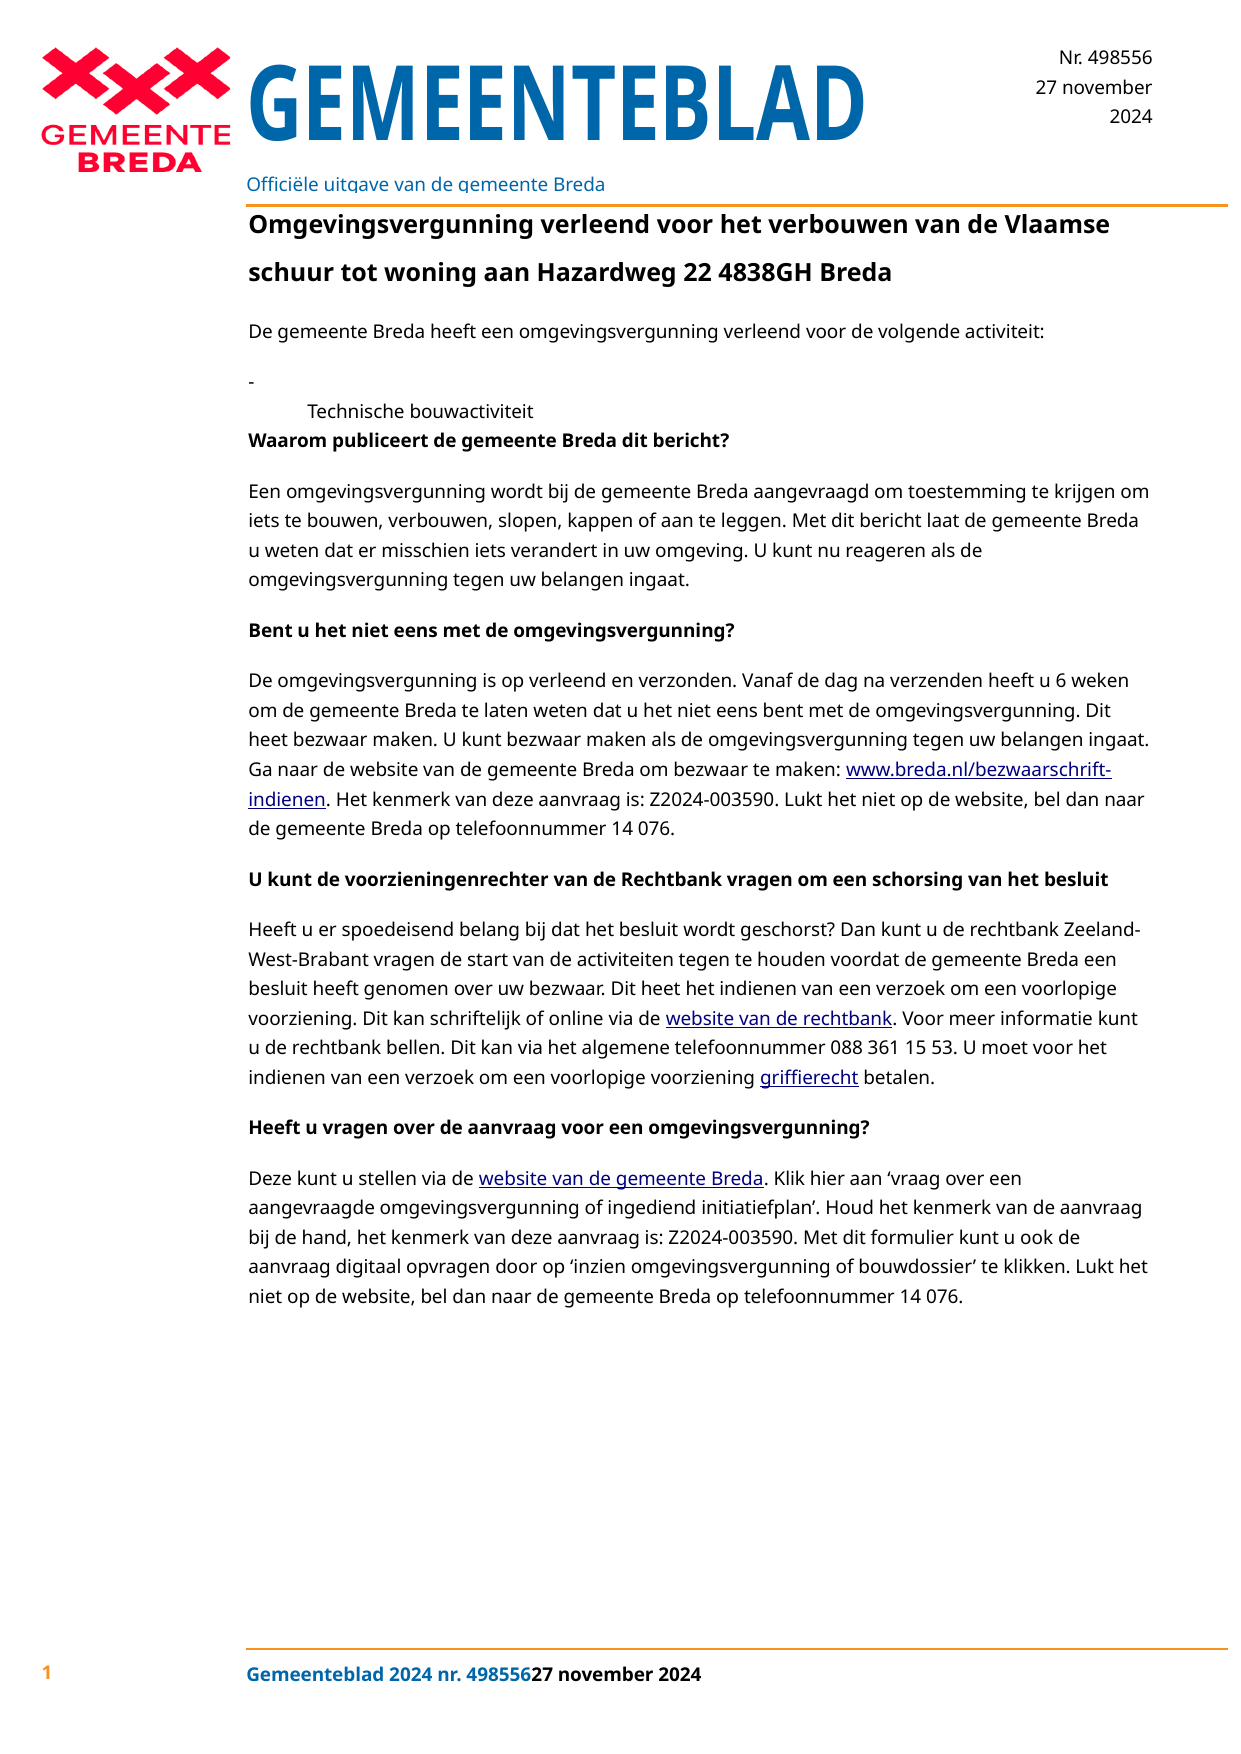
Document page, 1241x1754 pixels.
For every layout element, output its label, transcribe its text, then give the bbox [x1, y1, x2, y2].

text Heeft u vragen over de aanvraag voor een omgevingsvergunning? [248, 1114, 1152, 1140]
text U kunt de voorzieningenrechter van de Rechtbank vragen om een schorsing van het besluit [248, 866, 1152, 892]
text De gemeente Breda heeft een omgevingsvergunning verleend voor de volgende activiteit: [248, 318, 1152, 344]
text Bent u het niet eens met de omgevingsvergunning? [248, 617, 1152, 643]
text Heeft u er spoedeisend belang bij dat het besluit wordt geschorst? Dan kunt u de rechtbank Zeeland-West-Brabant vragen de start van de activiteiten tegen te houden voordat de gemeente Breda een besluit heeft genomen over uw bezwaar. Dit heet het indienen van een verzoek om een voorlopige voorziening. Dit kan schriftelijk of online via de website van de rechtbank. Voor meer informatie kunt u de rechtbank bellen. Dit kan via het algemene telefoonnummer 088 361 15 53. U moet voor het indienen van een verzoek om een voorlopige voorziening griffierecht betalen. [248, 916, 1152, 1090]
picture [41, 47, 231, 172]
text Een omgevingsvergunning wordt bij de gemeente Breda aangevraagd om toestemming te krijgen om iets te bouwen, verbouwen, slopen, kappen of aan te leggen. Met dit bericht laat de gemeente Breda u weten dat er misschien iets verandert in uw omgeving. U kunt nu reageren als de omgevingsvergunning tegen uw belangen ingaat. [248, 478, 1152, 592]
list Technische bouwactiviteit [248, 398, 1152, 424]
text Waarom publiceert de gemeente Breda dit bericht? [248, 427, 1152, 453]
text Omgevingsvergunning verleend voor het verbouwen van de Vlaamse schuur tot woning aan Hazardweg 22 4838GH Breda [248, 207, 1152, 288]
text Deze kunt u stellen via de website van de gemeente Breda. Klik hier aan ‘vraag over een aangevraagde omgevingsvergunning of ingediend initiatiefplan’. Houd het kenmerk van de aanvraag bij de hand, het kenmerk van deze aanvraag is: Z2024-003590. Met dit formulier kunt u ook de aanvraag digitaal opvragen door op ‘inzien omgevingsvergunning of bouwdossier’ te klikken. Lukt het niet op de website, bel dan naar de gemeente Breda op telefoonnummer 14 076. [248, 1165, 1152, 1309]
text De omgevingsvergunning is op verleend en verzonden. Vanaf de dag na verzenden heeft u 6 weken om de gemeente Breda te laten weten dat u het niet eens bent met de omgevingsvergunning. Dit heet bezwaar maken. U kunt bezwaar maken als de omgevingsvergunning tegen uw belangen ingaat. Ga naar de website van de gemeente Breda om bezwaar te maken: www.breda.nl/bezwaarschrift-indienen. Het kenmerk van deze aanvraag is: Z2024-003590. Lukt het niet op de website, bel dan naar de gemeente Breda op telefoonnummer 14 076. [248, 667, 1152, 841]
